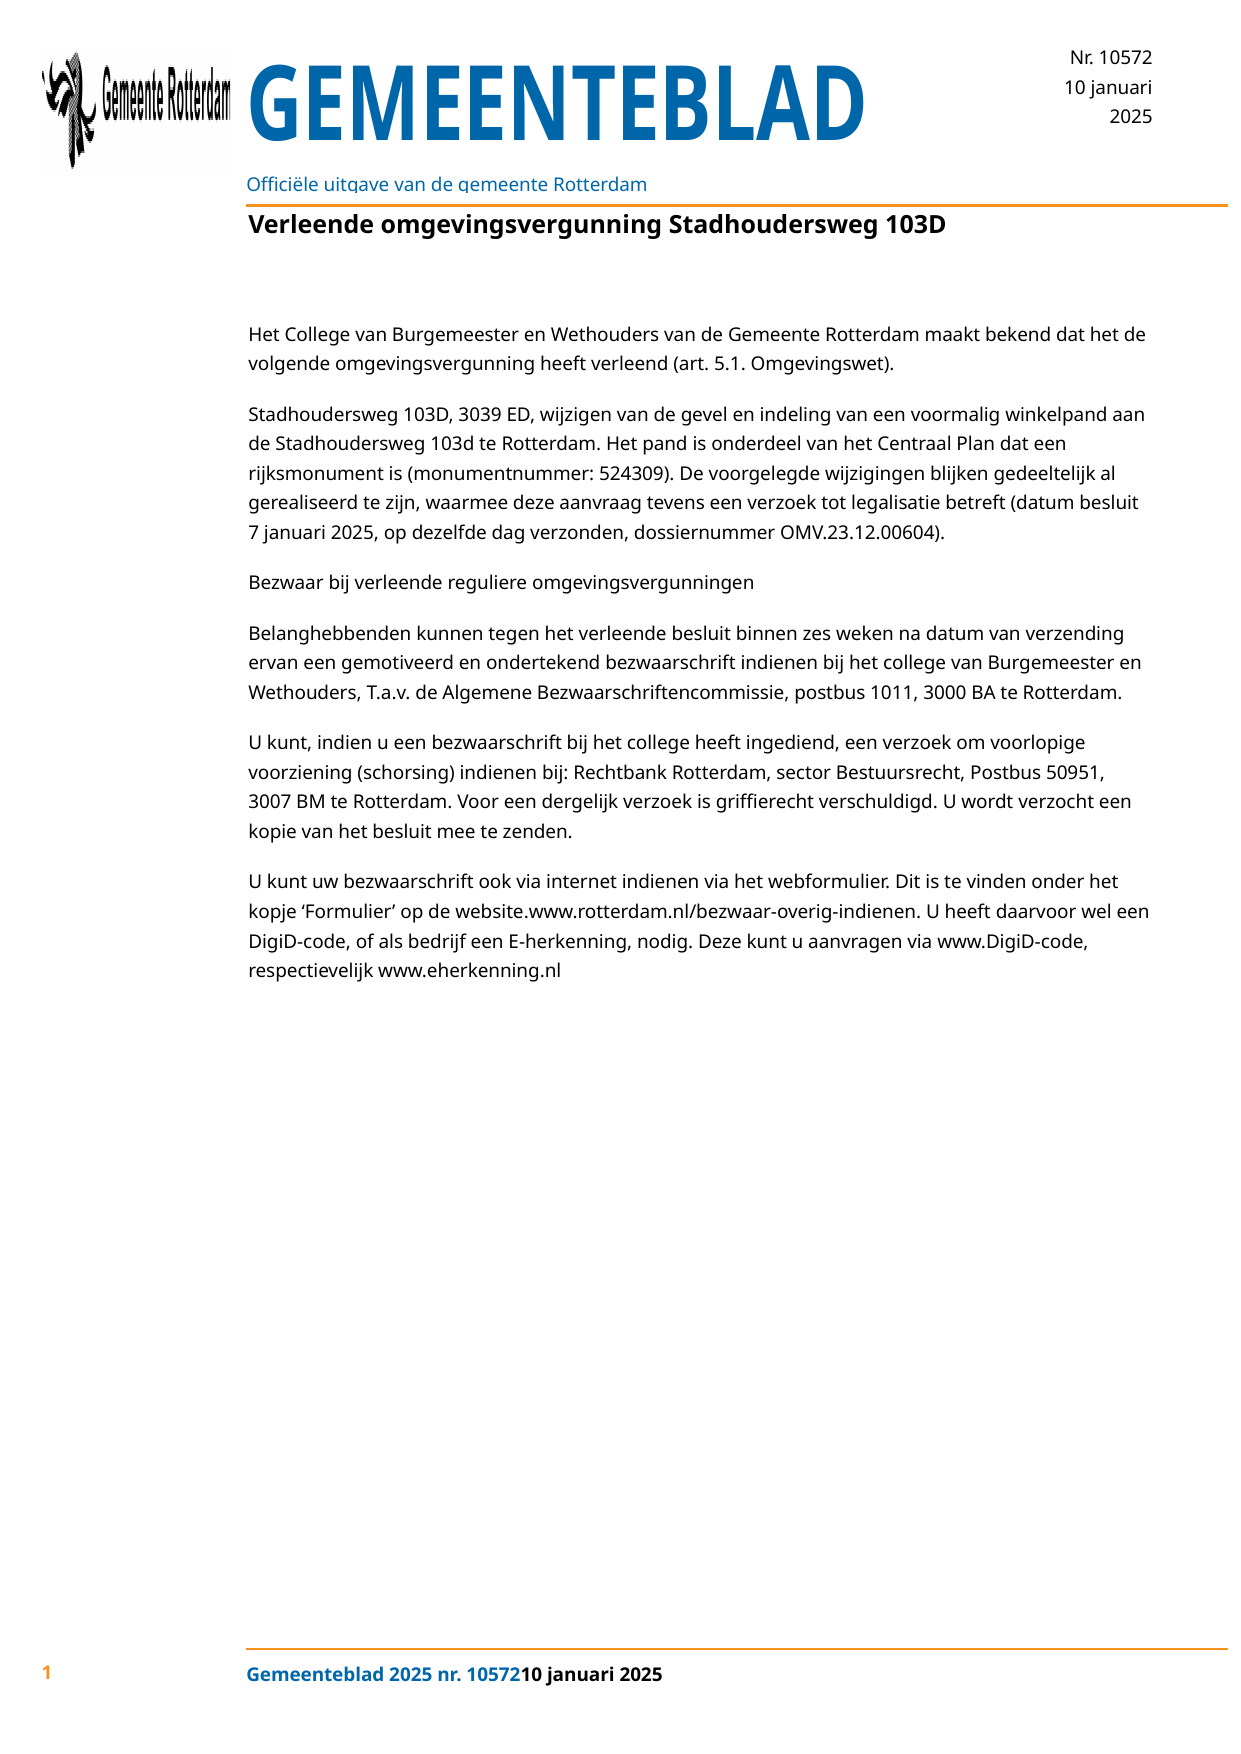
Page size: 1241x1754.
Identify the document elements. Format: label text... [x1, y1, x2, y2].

picture [41, 47, 231, 172]
text Verleende omgevingsvergunning Stadhoudersweg 103D [248, 207, 1152, 241]
text U kunt, indien u een bezwaarschrift bij het college heeft ingediend, een verzoek om voorlopige voorziening (schorsing) indienen bij: Rechtbank Rotterdam, sector Bestuursrecht, Postbus 50951, 3007 BM te Rotterdam. Voor een dergelijk verzoek is griffierecht verschuldigd. U wordt verzocht een kopie van het besluit mee te zenden. [248, 729, 1152, 844]
text Belanghebbenden kunnen tegen het verleende besluit binnen zes weken na datum van verzending ervan een gemotiveerd en ondertekend bezwaarschrift indienen bij het college van Burgemeester en Wethouders, T.a.v. de Algemene Bezwaarschriftencommissie, postbus 1011, 3000 BA te Rotterdam. [248, 620, 1152, 705]
text U kunt uw bezwaarschrift ook via internet indienen via het webformulier. Dit is te vinden onder het kopje ‘Formulier’ op de website.www.rotterdam.nl/bezwaar-overig-indienen. U heeft daarvoor wel een DigiD-code, of als bedrijf een E-herkenning, nodig. Deze kunt u aanvragen via www.DigiD-code, respectievelijk www.eherkenning.nl [248, 869, 1152, 983]
text Het College van Burgemeester en Wethouders van de Gemeente Rotterdam maakt bekend dat het de volgende omgevingsvergunning heeft verleend (art. 5.1. Omgevingswet). [248, 321, 1152, 376]
text Stadhoudersweg 103D, 3039 ED, wijzigen van de gevel en indeling van een voormalig winkelpand aan de Stadhoudersweg 103d te Rotterdam. Het pand is onderdeel van het Centraal Plan dat een rijksmonument is (monumentnummer: 524309). De voorgelegde wijzigingen blijken gedeeltelijk al gerealiseerd te zijn, waarmee deze aanvraag tevens een verzoek tot legalisatie betreft (datum besluit 7 januari 2025, op dezelfde dag verzonden, dossiernummer OMV.23.12.00604). [248, 401, 1152, 545]
text Bezwaar bij verleende reguliere omgevingsvergunningen [248, 569, 1152, 595]
